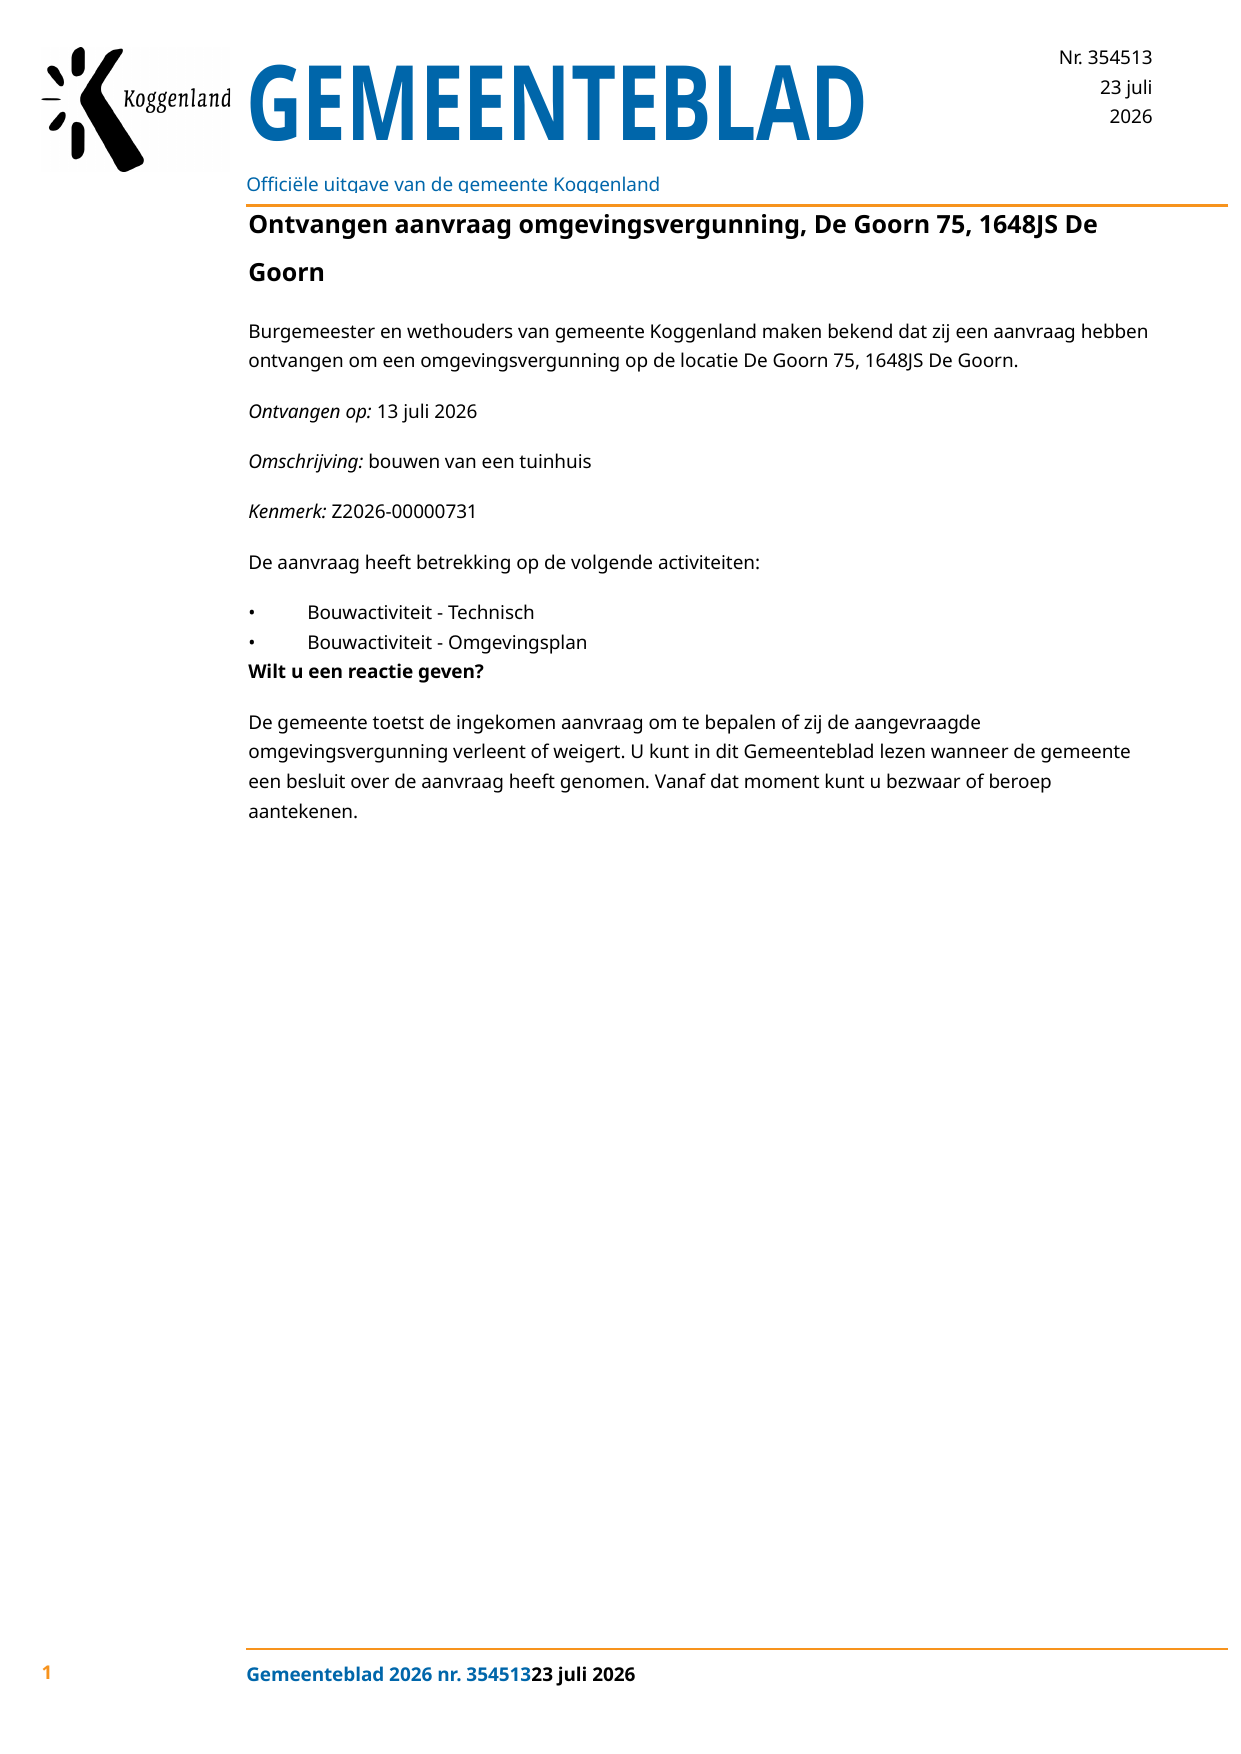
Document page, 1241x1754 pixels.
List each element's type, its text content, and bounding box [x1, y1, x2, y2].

text Ontvangen aanvraag omgevingsvergunning, De Goorn 75, 1648JS De Goorn [248, 207, 1152, 288]
list Bouwactiviteit - Technisch [248, 599, 1152, 625]
text Kenmerk: Z2026-00000731 [248, 499, 1152, 524]
text Ontvangen op: 13 juli 2026 [248, 398, 1152, 424]
picture [41, 47, 231, 172]
text Burgemeester en wethouders van gemeente Koggenland maken bekend dat zij een aanvraag hebben ontvangen om een omgevingsvergunning op de locatie De Goorn 75, 1648JS De Goorn. [248, 318, 1152, 373]
list Bouwactiviteit - Omgevingsplan [248, 629, 1152, 655]
text De gemeente toetst de ingekomen aanvraag om te bepalen of zij de aangevraagde omgevingsvergunning verleent of weigert. U kunt in dit Gemeenteblad lezen wanneer de gemeente een besluit over de aanvraag heeft genomen. Vanaf dat moment kunt u bezwaar of beroep aantekenen. [248, 709, 1152, 824]
text Omschrijving: bouwen van een tuinhuis [248, 448, 1152, 474]
text Wilt u een reactie geven? [248, 659, 1152, 684]
text De aanvraag heeft betrekking op de volgende activiteiten: [248, 549, 1152, 575]
